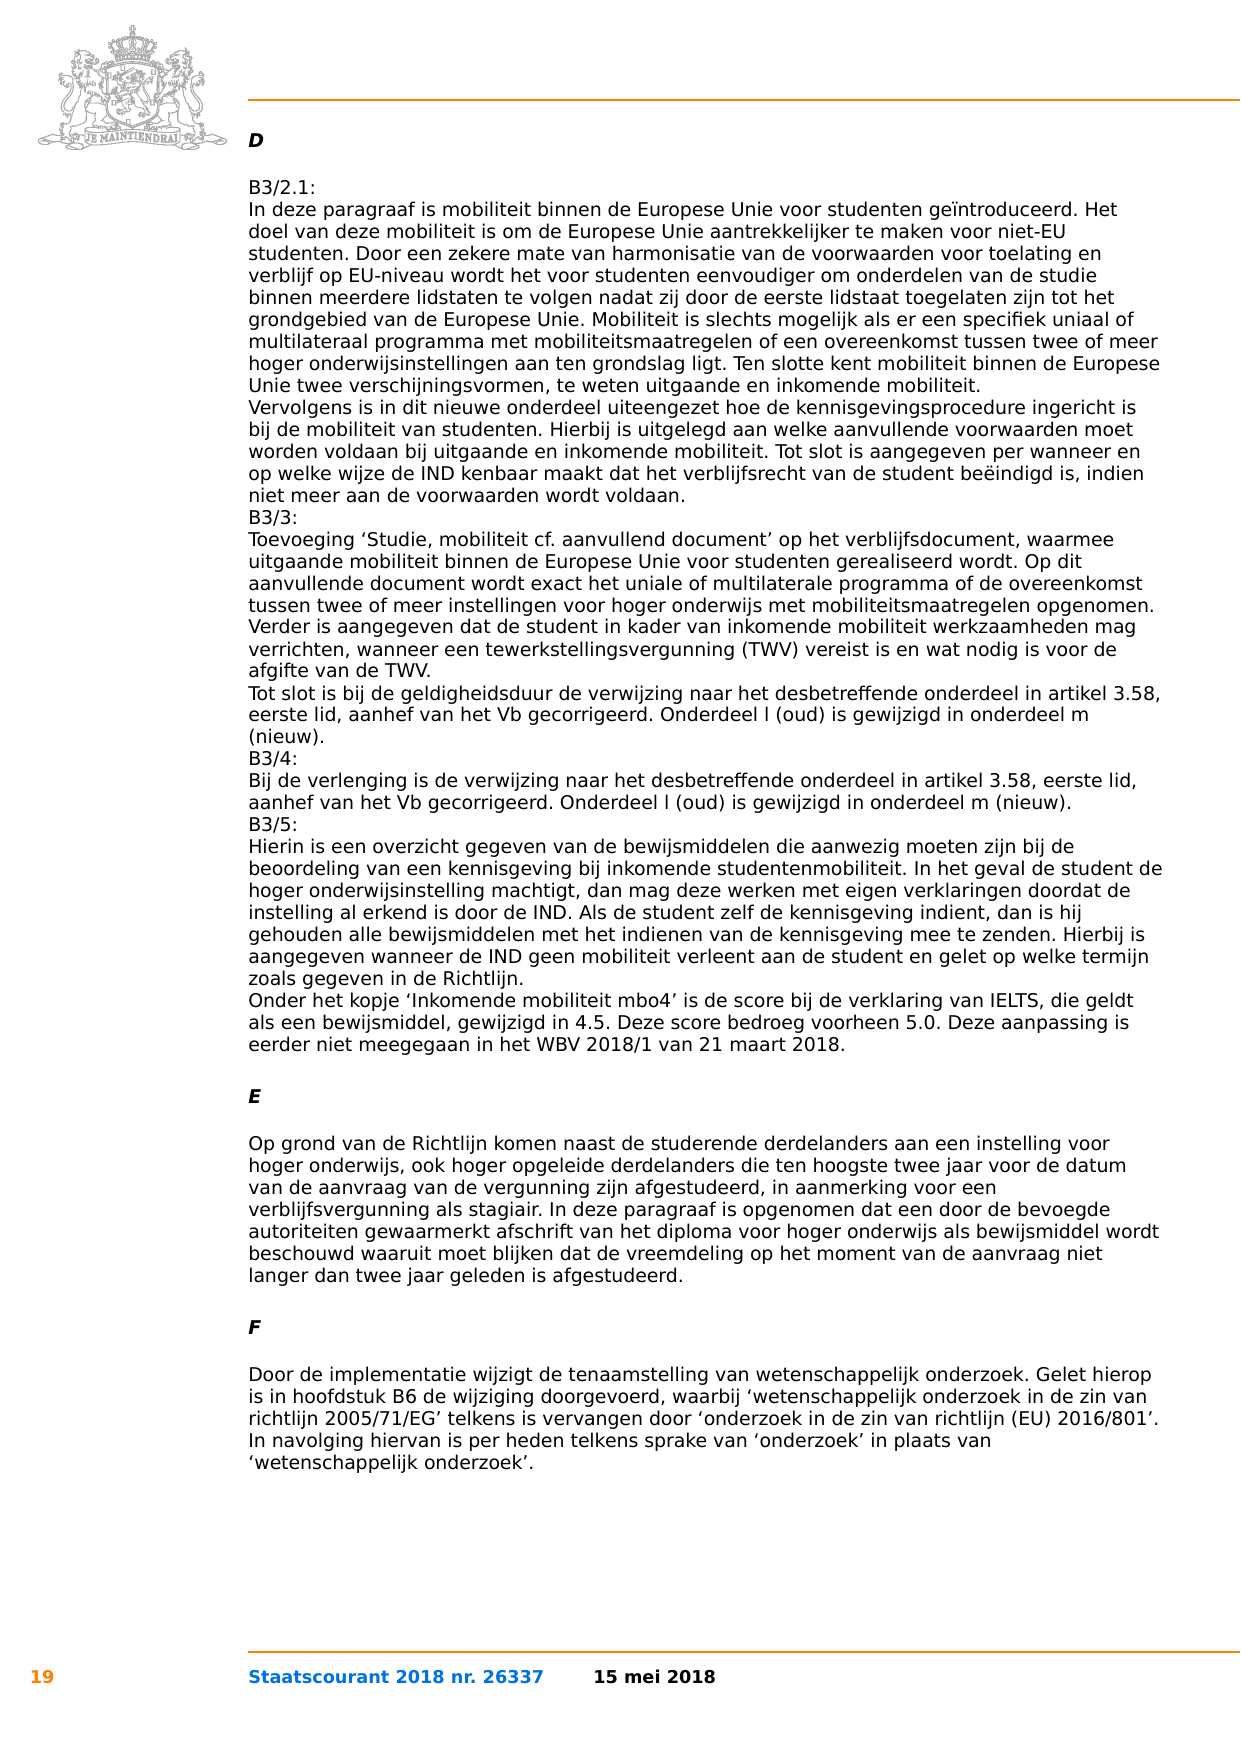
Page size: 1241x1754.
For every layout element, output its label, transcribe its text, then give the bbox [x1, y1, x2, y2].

text Vervolgens is in dit nieuwe onderdeel uiteengezet hoe de kennisgevingsprocedure ingericht is bij de mobiliteit van studenten. Hierbij is uitgelegd aan welke aanvullende voorwaarden moet worden voldaan bij uitgaande en inkomende mobiliteit. Tot slot is aangegeven per wanneer en op welke wijze de IND kenbaar maakt dat het verblijfsrecht van de student beëindigd is, indien niet meer aan de voorwaarden wordt voldaan. [248, 397, 1163, 507]
subtitle F [248, 1317, 1163, 1339]
text B3/2.1: [248, 177, 1163, 199]
text Door de implementatie wijzigt de tenaamstelling van wetenschappelijk onderzoek. Gelet hierop is in hoofdstuk B6 de wijziging doorgevoerd, waarbij ‘wetenschappelijk onderzoek in de zin van richtlijn 2005/71/EG’ telkens is vervangen door ‘onderzoek in de zin van richtlijn (EU) 2016/801’. In navolging hiervan is per heden telkens sprake van ‘onderzoek’ in plaats van ‘wetenschappelijk onderzoek’. [248, 1364, 1163, 1474]
subtitle D [248, 130, 1163, 152]
text Toevoeging ‘Studie, mobiliteit cf. aanvullend document’ op het verblijfsdocument, waarmee uitgaande mobiliteit binnen de Europese Unie voor studenten gerealiseerd wordt. Op dit aanvullende document wordt exact het uniale of multilaterale programma of de overeenkomst tussen twee of meer instellingen voor hoger onderwijs met mobiliteitsmaatregelen opgenomen. Verder is aangegeven dat de student in kader van inkomende mobiliteit werkzaamheden mag verrichten, wanneer een tewerkstellingsvergunning (TWV) vereist is en wat nodig is voor de afgifte van de TWV. [248, 528, 1163, 682]
text In deze paragraaf is mobiliteit binnen de Europese Unie voor studenten geïntroduceerd. Het doel van deze mobiliteit is om de Europese Unie aantrekkelijker te maken voor niet-EU studenten. Door een zekere mate van harmonisatie van de voorwaarden voor toelating en verblijf op EU-niveau wordt het voor studenten eenvoudiger om onderdelen van de studie binnen meerdere lidstaten te volgen nadat zij door de eerste lidstaat toegelaten zijn tot het grondgebied van de Europese Unie. Mobiliteit is slechts mogelijk als er een specifiek uniaal of multilateraal programma met mobiliteitsmaatregelen of een overeenkomst tussen twee of meer hoger onderwijsinstellingen aan ten grondslag ligt. Ten slotte kent mobiliteit binnen de Europese Unie twee verschijningsvormen, te weten uitgaande en inkomende mobiliteit. [248, 199, 1163, 397]
text Tot slot is bij de geldigheidsduur de verwijzing naar het desbetreffende onderdeel in artikel 3.58, eerste lid, aanhef van het Vb gecorrigeerd. Onderdeel l (oud) is gewijzigd in onderdeel m (nieuw). [248, 682, 1163, 748]
picture [38, 25, 227, 150]
text B3/3: [248, 507, 1163, 528]
text Bij de verlenging is de verwijzing naar het desbetreffende onderdeel in artikel 3.58, eerste lid, aanhef van het Vb gecorrigeerd. Onderdeel l (oud) is gewijzigd in onderdeel m (nieuw). [248, 770, 1163, 814]
text Op grond van de Richtlijn komen naast de studerende derdelanders aan een instelling voor hoger onderwijs, ook hoger opgeleide derdelanders die ten hoogste twee jaar voor de datum van de aanvraag van de vergunning zijn afgestudeerd, in aanmerking voor een verblijfsvergunning als stagiair. In deze paragraaf is opgenomen dat een door de bevoegde autoriteiten gewaarmerkt afschrift van het diploma voor hoger onderwijs als bewijsmiddel wordt beschouwd waaruit moet blijken dat de vreemdeling op het moment van de aanvraag niet langer dan twee jaar geleden is afgestudeerd. [248, 1133, 1163, 1287]
text Hierin is een overzicht gegeven van de bewijsmiddelen die aanwezig moeten zijn bij de beoordeling van een kennisgeving bij inkomende studentenmobiliteit. In het geval de student de hoger onderwijsinstelling machtigt, dan mag deze werken met eigen verklaringen doordat de instelling al erkend is door de IND. Als de student zelf de kennisgeving indient, dan is hij gehouden alle bewijsmiddelen met het indienen van de kennisgeving mee te zenden. Hierbij is aangegeven wanneer de IND geen mobiliteit verleent aan de student en gelet op welke termijn zoals gegeven in de Richtlijn. [248, 836, 1163, 990]
subtitle E [248, 1086, 1163, 1108]
text B3/5: [248, 814, 1163, 836]
text B3/4: [248, 748, 1163, 770]
text Onder het kopje ‘Inkomende mobiliteit mbo4’ is de score bij de verklaring van IELTS, die geldt als een bewijsmiddel, gewijzigd in 4.5. Deze score bedroeg voorheen 5.0. Deze aanpassing is eerder niet meegegaan in het WBV 2018/1 van 21 maart 2018. [248, 990, 1163, 1056]
